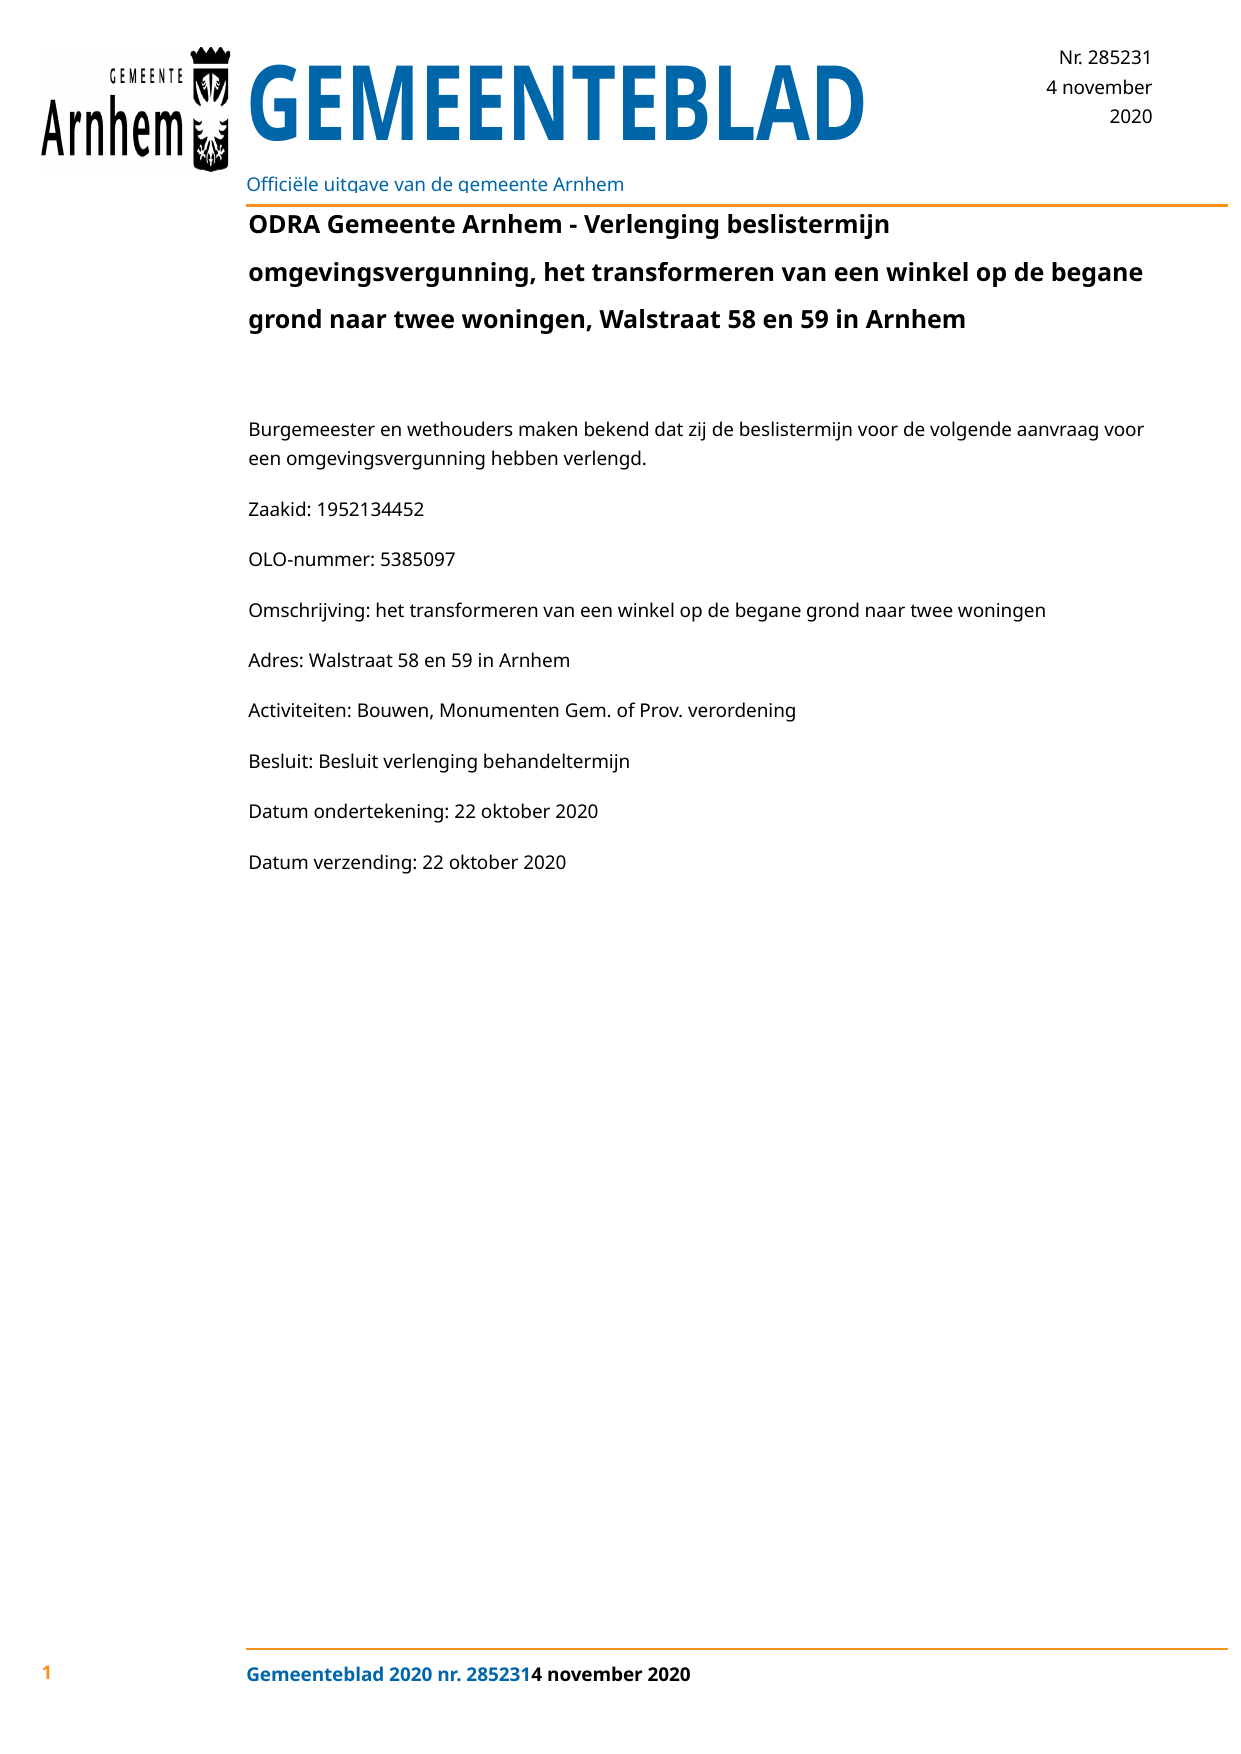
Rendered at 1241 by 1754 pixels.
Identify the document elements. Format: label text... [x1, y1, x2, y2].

picture [41, 47, 231, 172]
text Activiteiten: Bouwen, Monumenten Gem. of Prov. verordening [248, 698, 1152, 723]
text Datum verzending: 22 oktober 2020 [248, 849, 1152, 874]
text Datum ondertekening: 22 oktober 2020 [248, 798, 1152, 824]
text Adres: Walstraat 58 en 59 in Arnhem [248, 647, 1152, 673]
text Zaakid: 1952134452 [248, 496, 1152, 522]
text ODRA Gemeente Arnhem - Verlenging beslistermijn omgevingsvergunning, het transformeren van een winkel op de begane grond naar twee woningen, Walstraat 58 en 59 in Arnhem [248, 207, 1152, 336]
text Burgemeester en wethouders maken bekend dat zij de beslistermijn voor de volgende aanvraag voor een omgevingsvergunning hebben verlengd. [248, 416, 1152, 471]
text OLO-nummer: 5385097 [248, 546, 1152, 572]
text Besluit: Besluit verlenging behandeltermijn [248, 748, 1152, 774]
text Omschrijving: het transformeren van een winkel op de begane grond naar twee woningen [248, 597, 1152, 622]
